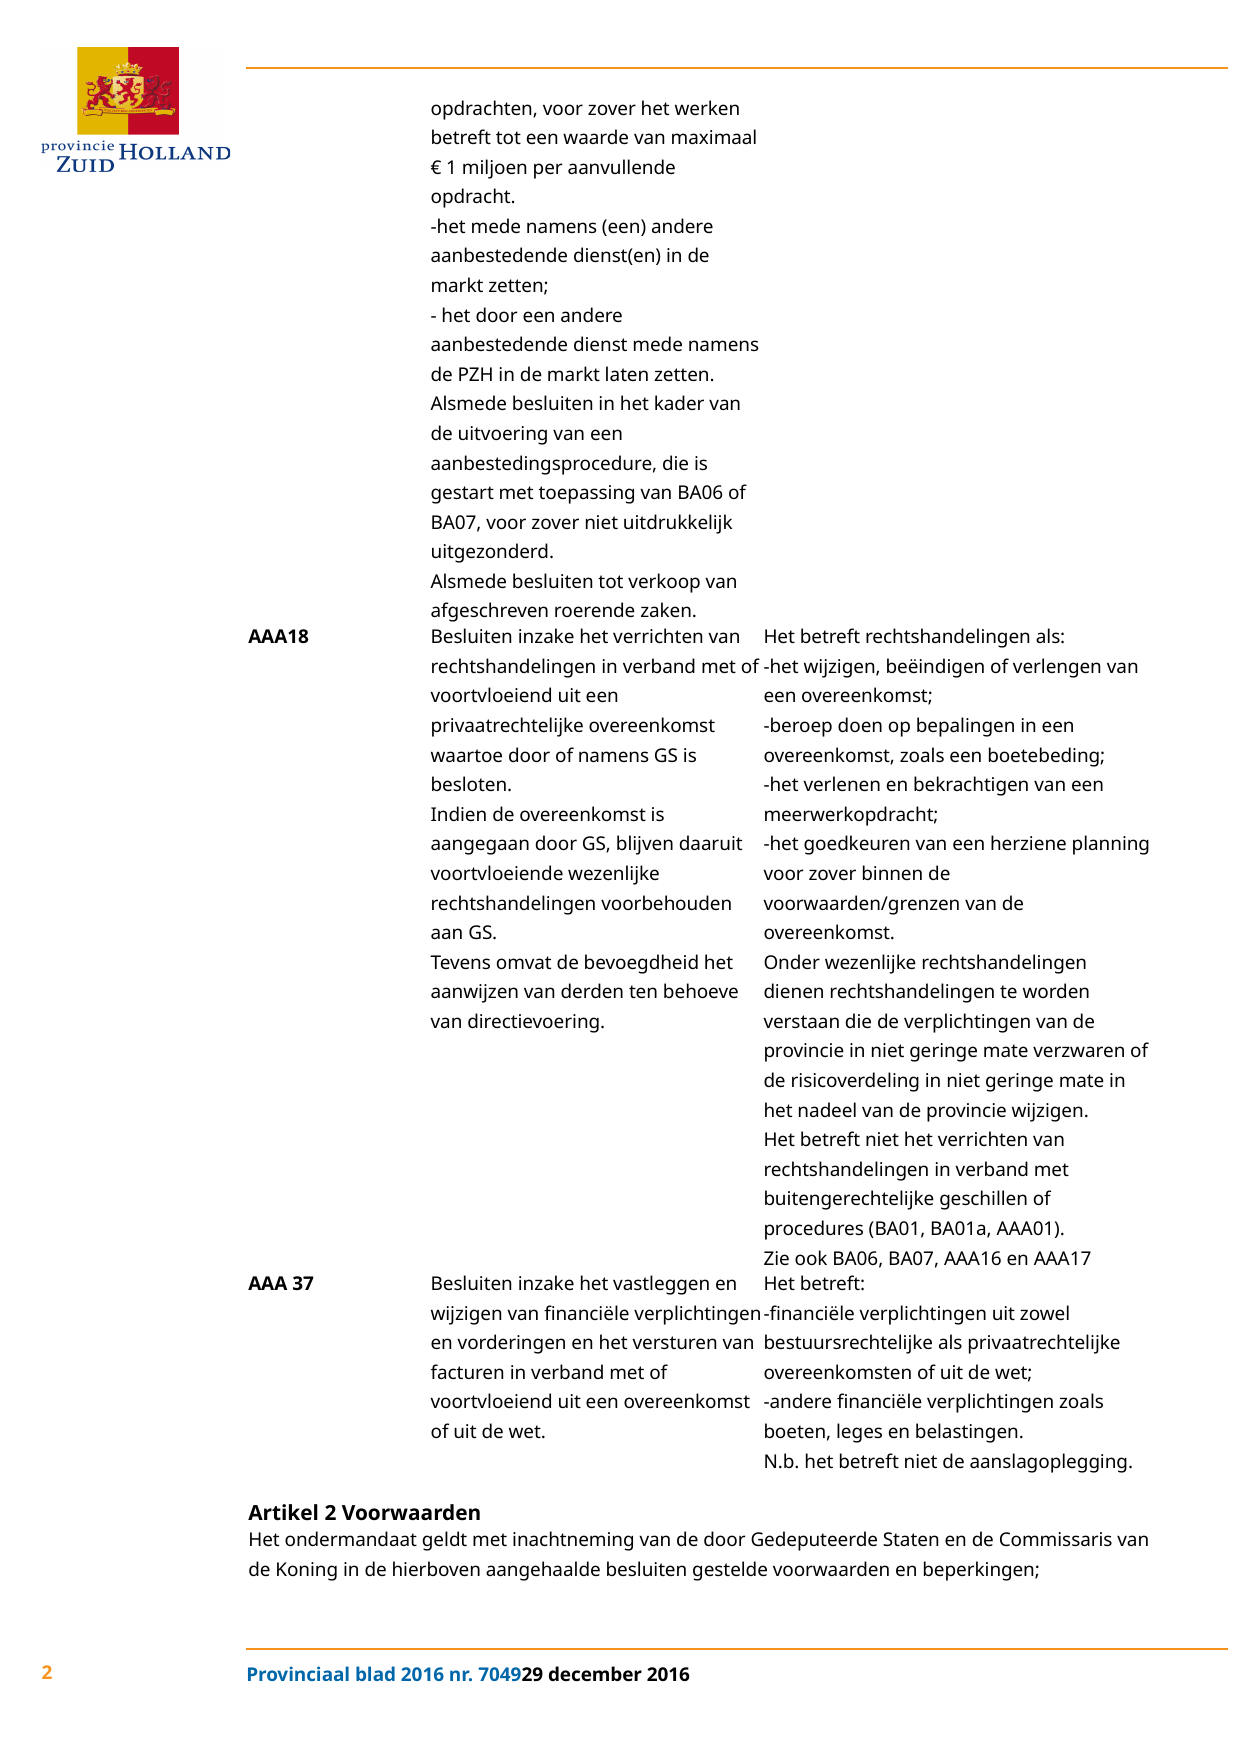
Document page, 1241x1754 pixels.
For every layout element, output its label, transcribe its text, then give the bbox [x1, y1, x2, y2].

table_cell Het betreft: -financiële verplichtingen uit zowel bestuursrechtelijke als privaatrechtelijke overeenkomsten of uit de wet; -andere financiële verplichtingen zoals boeten, leges en belastingen. N.b. het betreft niet de aanslagoplegging. [763, 1270, 1152, 1474]
table_cell Besluiten inzake het vastleggen en wijzigen van financiële verplichtingen en vorderingen en het versturen van facturen in verband met of voortvloeiend uit een overeenkomst of uit de wet. [430, 1270, 763, 1474]
table_cell opdrachten, voor zover het werken betreft tot een waarde van maximaal € 1 miljoen per aanvullende opdracht. -het mede namens (een) andere aanbestedende dienst(en) in de markt zetten; - het door een andere aanbestedende dienst mede namens de PZH in de markt laten zetten. Alsmede besluiten in het kader van de uitvoering van een aanbestedingsprocedure, die is gestart met toepassing van BA06 of BA07, voor zover niet uitdrukkelijk uitgezonderd. Alsmede besluiten tot verkoop van afgeschreven roerende zaken. [430, 95, 763, 623]
table_cell Het betreft rechtshandelingen als: -het wijzigen, beëindigen of verlengen van een overeenkomst; -beroep doen op bepalingen in een overeenkomst, zoals een boetebeding; -het verlenen en bekrachtigen van een meerwerkopdracht; -het goedkeuren van een herziene planning voor zover binnen de voorwaarden/grenzen van de overeenkomst. Onder wezenlijke rechtshandelingen dienen rechtshandelingen te worden verstaan die de verplichtingen van de provincie in niet geringe mate verzwaren of de risicoverdeling in niet geringe mate in het nadeel van de provincie wijzigen. Het betreft niet het verrichten van rechtshandelingen in verband met buitengerechtelijke geschillen of procedures (BA01, BA01a, AAA01). Zie ook BA06, BA07, AAA16 en AAA17 [763, 624, 1152, 1270]
text Het ondermandaat geldt met inachtneming van de door Gedeputeerde Staten en de Commissaris van de Koning in de hierboven aangehaalde besluiten gestelde voorwaarden en beperkingen; [248, 1526, 1152, 1581]
table_cell AAA18 [248, 624, 430, 1270]
table_cell Besluiten inzake het verrichten van rechtshandelingen in verband met of voortvloeiend uit een privaatrechtelijke overeenkomst waartoe door of namens GS is besloten. Indien de overeenkomst is aangegaan door GS, blijven daaruit voortvloeiende wezenlijke rechtshandelingen voorbehouden aan GS. Tevens omvat de bevoegdheid het aanwijzen van derden ten behoeve van directievoering. [430, 624, 763, 1270]
picture [41, 47, 231, 172]
table_cell [763, 95, 1152, 623]
text Artikel 2 Voorwaarden [248, 1498, 1152, 1526]
table_cell [248, 95, 430, 623]
table_cell AAA 37 [248, 1270, 430, 1474]
